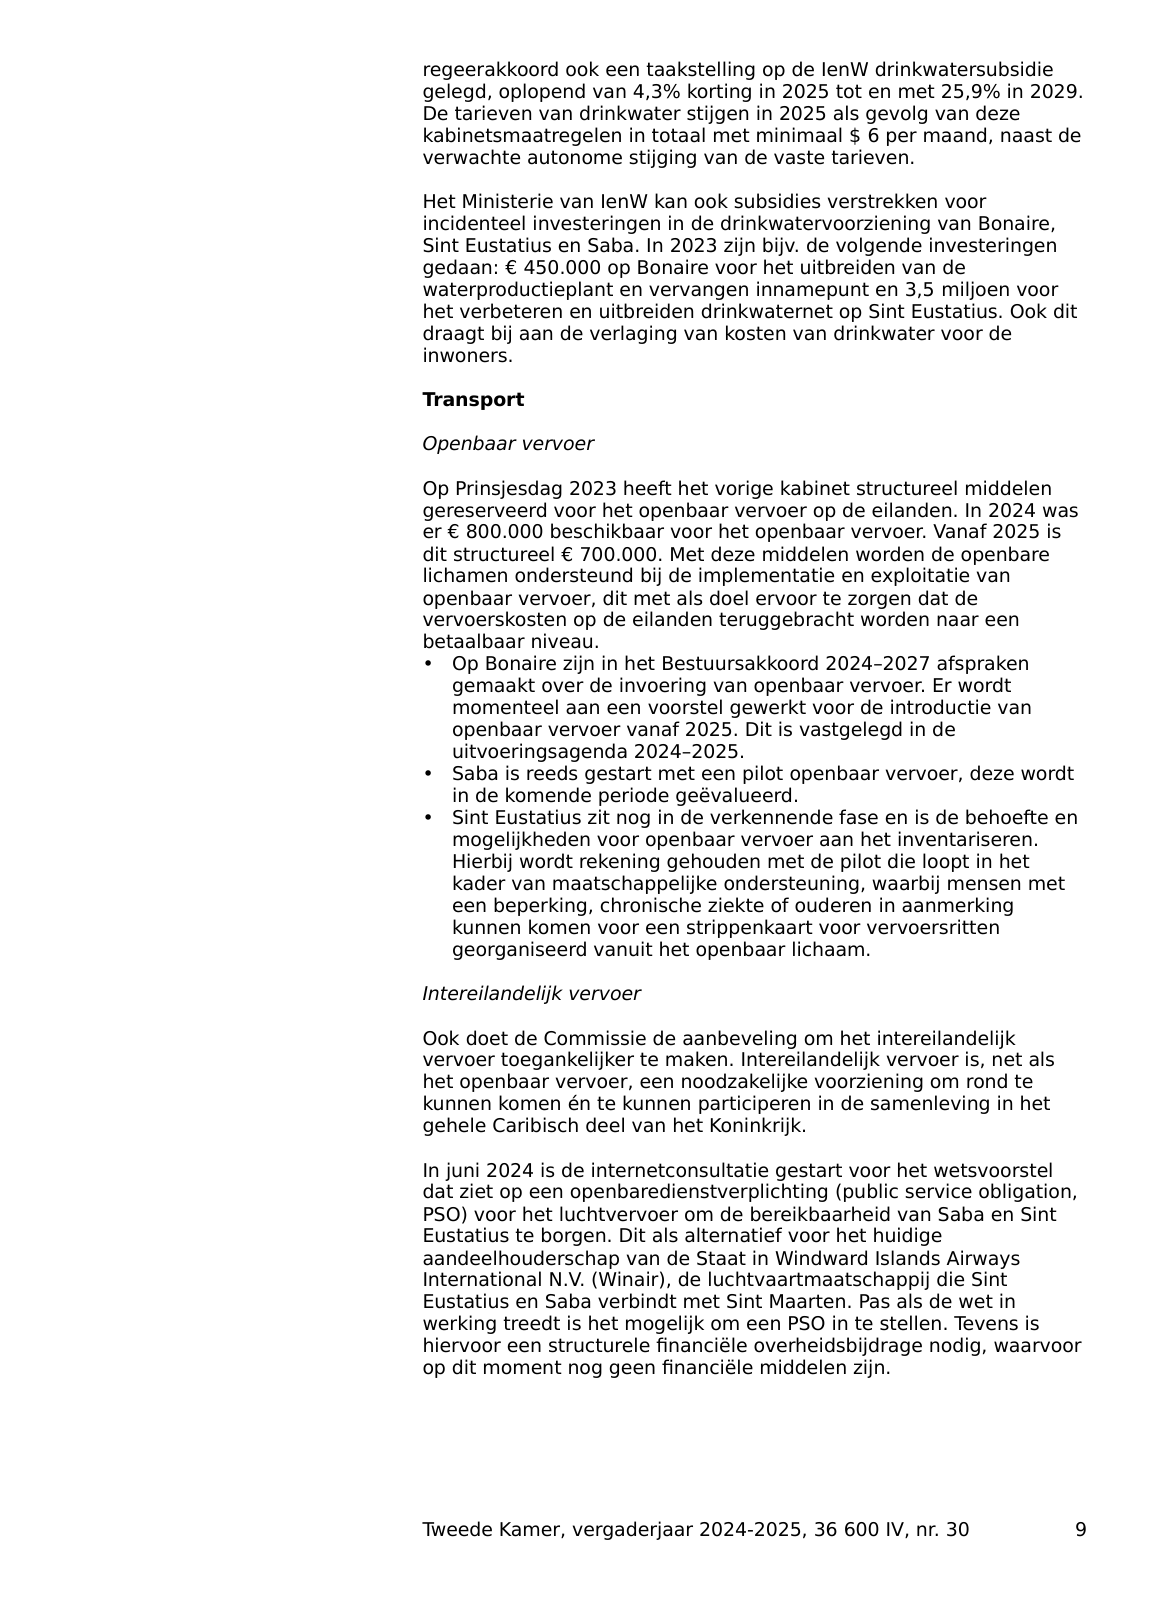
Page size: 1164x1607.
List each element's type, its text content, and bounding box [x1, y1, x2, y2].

text In juni 2024 is de internetconsultatie gestart voor het wetsvoorstel dat ziet op een openbaredienstverplichting (public service obligation, PSO) voor het luchtvervoer om de bereikbaarheid van Saba en Sint Eustatius te borgen. Dit als alternatief voor het huidige aandeelhouderschap van de Staat in Windward Islands Airways International N.V. (Winair), de luchtvaartmaatschappij die Sint Eustatius en Saba verbindt met Sint Maarten. Pas als de wet in werking treedt is het mogelijk om een PSO in te stellen. Tevens is hiervoor een structurele financiële overheidsbijdrage nodig, waarvoor op dit moment nog geen financiële middelen zijn. [422, 1159, 1087, 1379]
text Ook doet de Commissie de aanbeveling om het intereilandelijk vervoer toegankelijker te maken. Intereilandelijk vervoer is, net als het openbaar vervoer, een noodzakelijke voorziening om rond te kunnen komen én te kunnen participeren in de samenleving in het gehele Caribisch deel van het Koninkrijk. [422, 1027, 1087, 1137]
text Op Prinsjesdag 2023 heeft het vorige kabinet structureel middelen gereserveerd voor het openbaar vervoer op de eilanden. In 2024 was er € 800.000 beschikbaar voor het openbaar vervoer. Vanaf 2025 is dit structureel € 700.000. Met deze middelen worden de openbare lichamen ondersteund bij de implementatie en exploitatie van openbaar vervoer, dit met als doel ervoor te zorgen dat de vervoerskosten op de eilanden teruggebracht worden naar een betaalbaar niveau. [422, 477, 1087, 653]
subtitle Transport [422, 389, 1087, 411]
text • Op Bonaire zijn in het Bestuursakkoord 2024–2027 afspraken gemaakt over de invoering van openbaar vervoer. Er wordt momenteel aan een voorstel gewerkt voor de introductie van openbaar vervoer vanaf 2025. Dit is vastgelegd in de uitvoeringsagenda 2024–2025. [422, 653, 1087, 763]
text Het Ministerie van IenW kan ook subsidies verstrekken voor incidenteel investeringen in de drinkwatervoorziening van Bonaire, Sint Eustatius en Saba. In 2023 zijn bijv. de volgende investeringen gedaan: € 450.000 op Bonaire voor het uitbreiden van de waterproductieplant en vervangen innamepunt en 3,5 miljoen voor het verbeteren en uitbreiden drinkwaternet op Sint Eustatius. Ook dit draagt bij aan de verlaging van kosten van drinkwater voor de inwoners. [422, 191, 1087, 367]
subtitle Intereilandelijk vervoer [422, 983, 1087, 1005]
text regeerakkoord ook een taakstelling op de IenW drinkwatersubsidie gelegd, oplopend van 4,3% korting in 2025 tot en met 25,9% in 2029. De tarieven van drinkwater stijgen in 2025 als gevolg van deze kabinetsmaatregelen in totaal met minimaal $ 6 per maand, naast de verwachte autonome stijging van de vaste tarieven. [422, 59, 1087, 169]
text • Sint Eustatius zit nog in de verkennende fase en is de behoefte en mogelijkheden voor openbaar vervoer aan het inventariseren. Hierbij wordt rekening gehouden met de pilot die loopt in het kader van maatschappelijke ondersteuning, waarbij mensen met een beperking, chronische ziekte of ouderen in aanmerking kunnen komen voor een strippenkaart voor vervoersritten georganiseerd vanuit het openbaar lichaam. [422, 807, 1087, 961]
subtitle Openbaar vervoer [422, 433, 1087, 455]
text • Saba is reeds gestart met een pilot openbaar vervoer, deze wordt in de komende periode geëvalueerd. [422, 763, 1087, 807]
